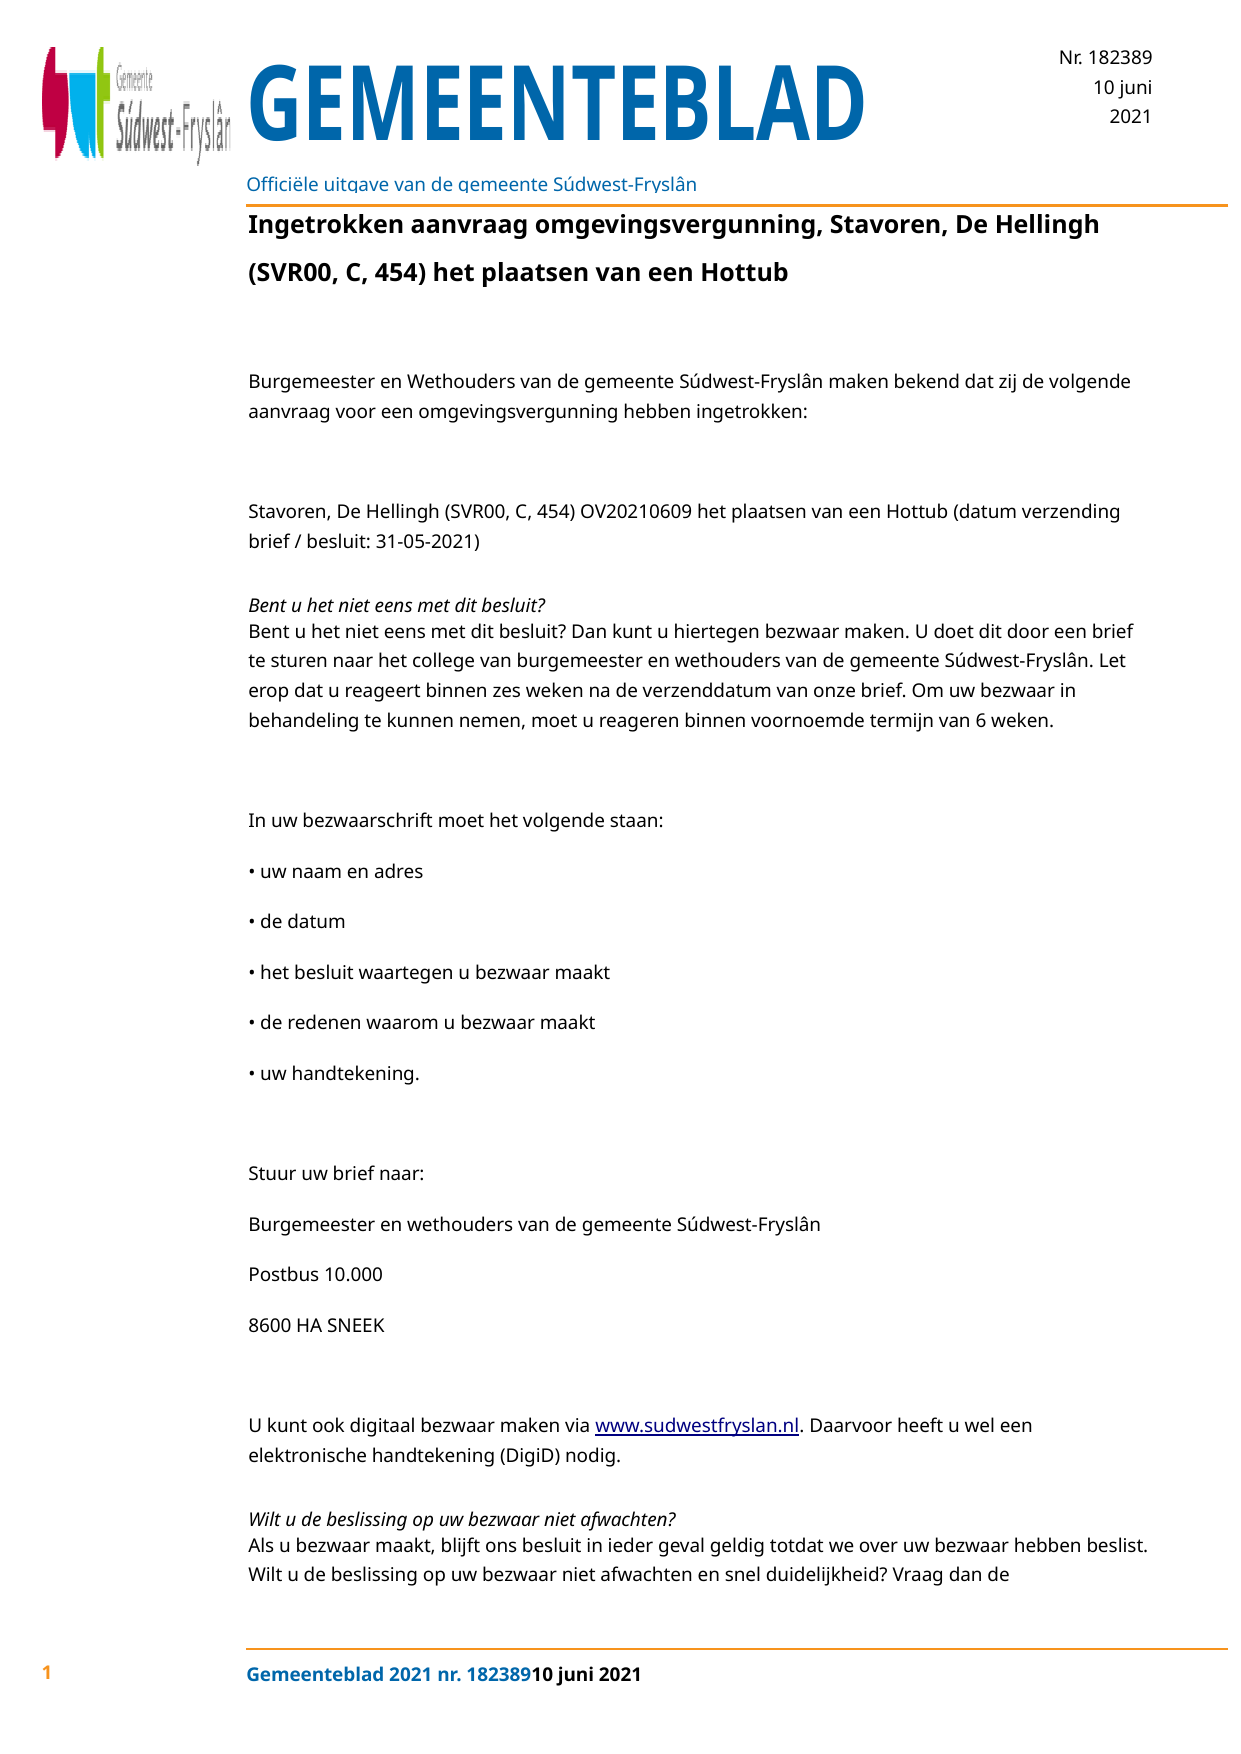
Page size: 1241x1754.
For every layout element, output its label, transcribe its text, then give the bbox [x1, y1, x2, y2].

text Ingetrokken aanvraag omgevingsvergunning, Stavoren, De Hellingh (SVR00, C, 454) het plaatsen van een Hottub [248, 207, 1152, 288]
text Burgemeester en wethouders van de gemeente Súdwest-Fryslân [248, 1211, 1152, 1237]
text • de redenen waarom u bezwaar maakt [248, 1009, 1152, 1035]
text In uw bezwaarschrift moet het volgende staan: [248, 808, 1152, 833]
text Wilt u de beslissing op uw bezwaar niet afwachten? [248, 1506, 1152, 1532]
text • uw handtekening. [248, 1060, 1152, 1085]
text • de datum [248, 908, 1152, 934]
text Postbus 10.000 [248, 1261, 1152, 1287]
picture [41, 47, 231, 172]
text Als u bezwaar maakt, blijft ons besluit in ieder geval geldig totdat we over uw bezwaar hebben beslist. Wilt u de beslissing op uw bezwaar niet afwachten en snel duidelijkheid? Vraag dan de [248, 1532, 1152, 1587]
text Bent u het niet eens met dit besluit? Dan kunt u hiertegen bezwaar maken. U doet dit door een brief te sturen naar het college van burgemeester en wethouders van de gemeente Súdwest-Fryslân. Let erop dat u reageert binnen zes weken na de verzenddatum van onze brief. Om uw bezwaar in behandeling te kunnen nemen, moet u reageren binnen voornoemde termijn van 6 weken. [248, 618, 1152, 732]
text • het besluit waartegen u bezwaar maakt [248, 959, 1152, 984]
text U kunt ook digitaal bezwaar maken via www.sudwestfryslan.nl. Daarvoor heeft u wel een elektronische handtekening (DigiD) nodig. [248, 1413, 1152, 1468]
text Burgemeester en Wethouders van de gemeente Súdwest-Fryslân maken bekend dat zij de volgende aanvraag voor een omgevingsvergunning hebben ingetrokken: [248, 368, 1152, 424]
text 8600 HA SNEEK [248, 1312, 1152, 1337]
text Stavoren, De Hellingh (SVR00, C, 454) OV20210609 het plaatsen van een Hottub (datum verzending brief / besluit: 31-05-2021) [248, 499, 1152, 554]
text • uw naam en adres [248, 858, 1152, 884]
text Stuur uw brief naar: [248, 1161, 1152, 1186]
text Bent u het niet eens met dit besluit? [248, 592, 1152, 618]
